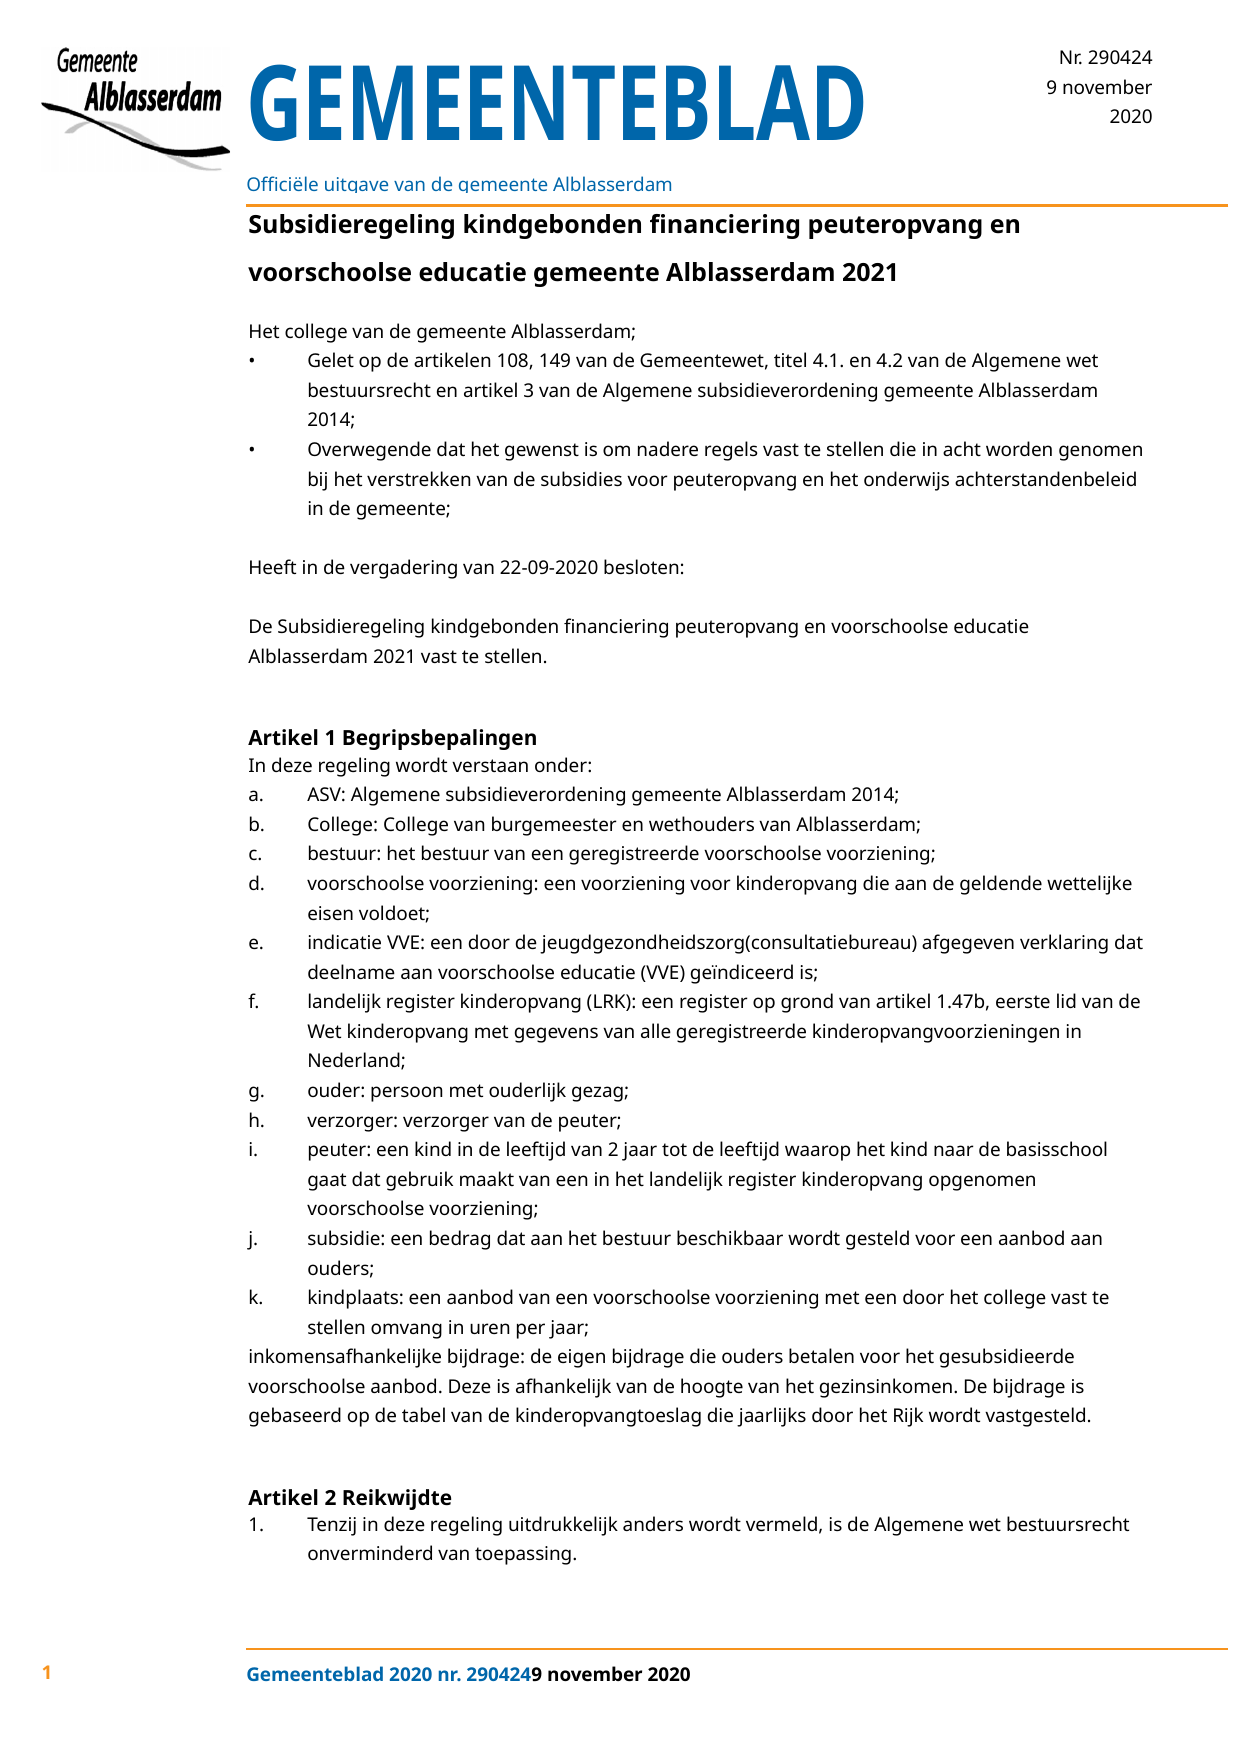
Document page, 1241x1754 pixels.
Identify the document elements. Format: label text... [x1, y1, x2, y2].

list bestuur: het bestuur van een geregistreerde voorschoolse voorziening; [248, 841, 1152, 866]
list peuter: een kind in de leeftijd van 2 jaar tot de leeftijd waarop het kind naar de basisschool gaat dat gebruik maakt van een in het landelijk register kinderopvang opgenomen voorschoolse voorziening; [248, 1136, 1152, 1221]
text De Subsidieregeling kindgebonden financiering peuteropvang en voorschoolse educatie Alblasserdam 2021 vast te stellen. [248, 614, 1152, 669]
text inkomensafhankelijke bijdrage: de eigen bijdrage die ouders betalen voor het gesubsidieerde voorschoolse aanbod. Deze is afhankelijk van de hoogte van het gezinsinkomen. De bijdrage is gebaseerd op de tabel van de kinderopvangtoeslag die jaarlijks door het Rijk wordt vastgesteld. [248, 1343, 1152, 1428]
list Tenzij in deze regeling uitdrukkelijk anders wordt vermeld, is de Algemene wet bestuursrecht onverminderd van toepassing. [248, 1511, 1152, 1566]
text Subsidieregeling kindgebonden financiering peuteropvang en voorschoolse educatie gemeente Alblasserdam 2021 [248, 207, 1152, 288]
list verzorger: verzorger van de peuter; [248, 1107, 1152, 1132]
list College: College van burgemeester en wethouders van Alblasserdam; [248, 811, 1152, 837]
list subsidie: een bedrag dat aan het bestuur beschikbaar wordt gesteld voor een aanbod aan ouders; [248, 1225, 1152, 1280]
text Heeft in de vergadering van 22-09-2020 besloten: [248, 554, 1152, 580]
list kindplaats: een aanbod van een voorschoolse voorziening met een door het college vast te stellen omvang in uren per jaar; [248, 1284, 1152, 1339]
list ASV: Algemene subsidieverordening gemeente Alblasserdam 2014; [248, 781, 1152, 807]
list indicatie VVE: een door de jeugdgezondheidszorg(consultatiebureau) afgegeven verklaring dat deelname aan voorschoolse educatie (VVE) geïndiceerd is; [248, 929, 1152, 984]
list landelijk register kinderopvang (LRK): een register op grond van artikel 1.47b, eerste lid van de Wet kinderopvang met gegevens van alle geregistreerde kinderopvangvoorzieningen in Nederland; [248, 988, 1152, 1073]
text Artikel 2 Reikwijdte [248, 1483, 1152, 1511]
text Artikel 1 Begripsbepalingen [248, 723, 1152, 752]
list ouder: persoon met ouderlijk gezag; [248, 1077, 1152, 1103]
list Overwegende dat het gewenst is om nadere regels vast te stellen die in acht worden genomen bij het verstrekken van de subsidies voor peuteropvang en het onderwijs achterstandenbeleid in de gemeente; [248, 436, 1152, 521]
text In deze regeling wordt verstaan onder: [248, 752, 1152, 777]
list Gelet op de artikelen 108, 149 van de Gemeentewet, titel 4.1. en 4.2 van de Algemene wet bestuursrecht en artikel 3 van de Algemene subsidieverordening gemeente Alblasserdam 2014; [248, 347, 1152, 432]
text Het college van de gemeente Alblasserdam; [248, 318, 1152, 344]
list voorschoolse voorziening: een voorziening voor kinderopvang die aan de geldende wettelijke eisen voldoet; [248, 870, 1152, 925]
picture [41, 47, 231, 172]
